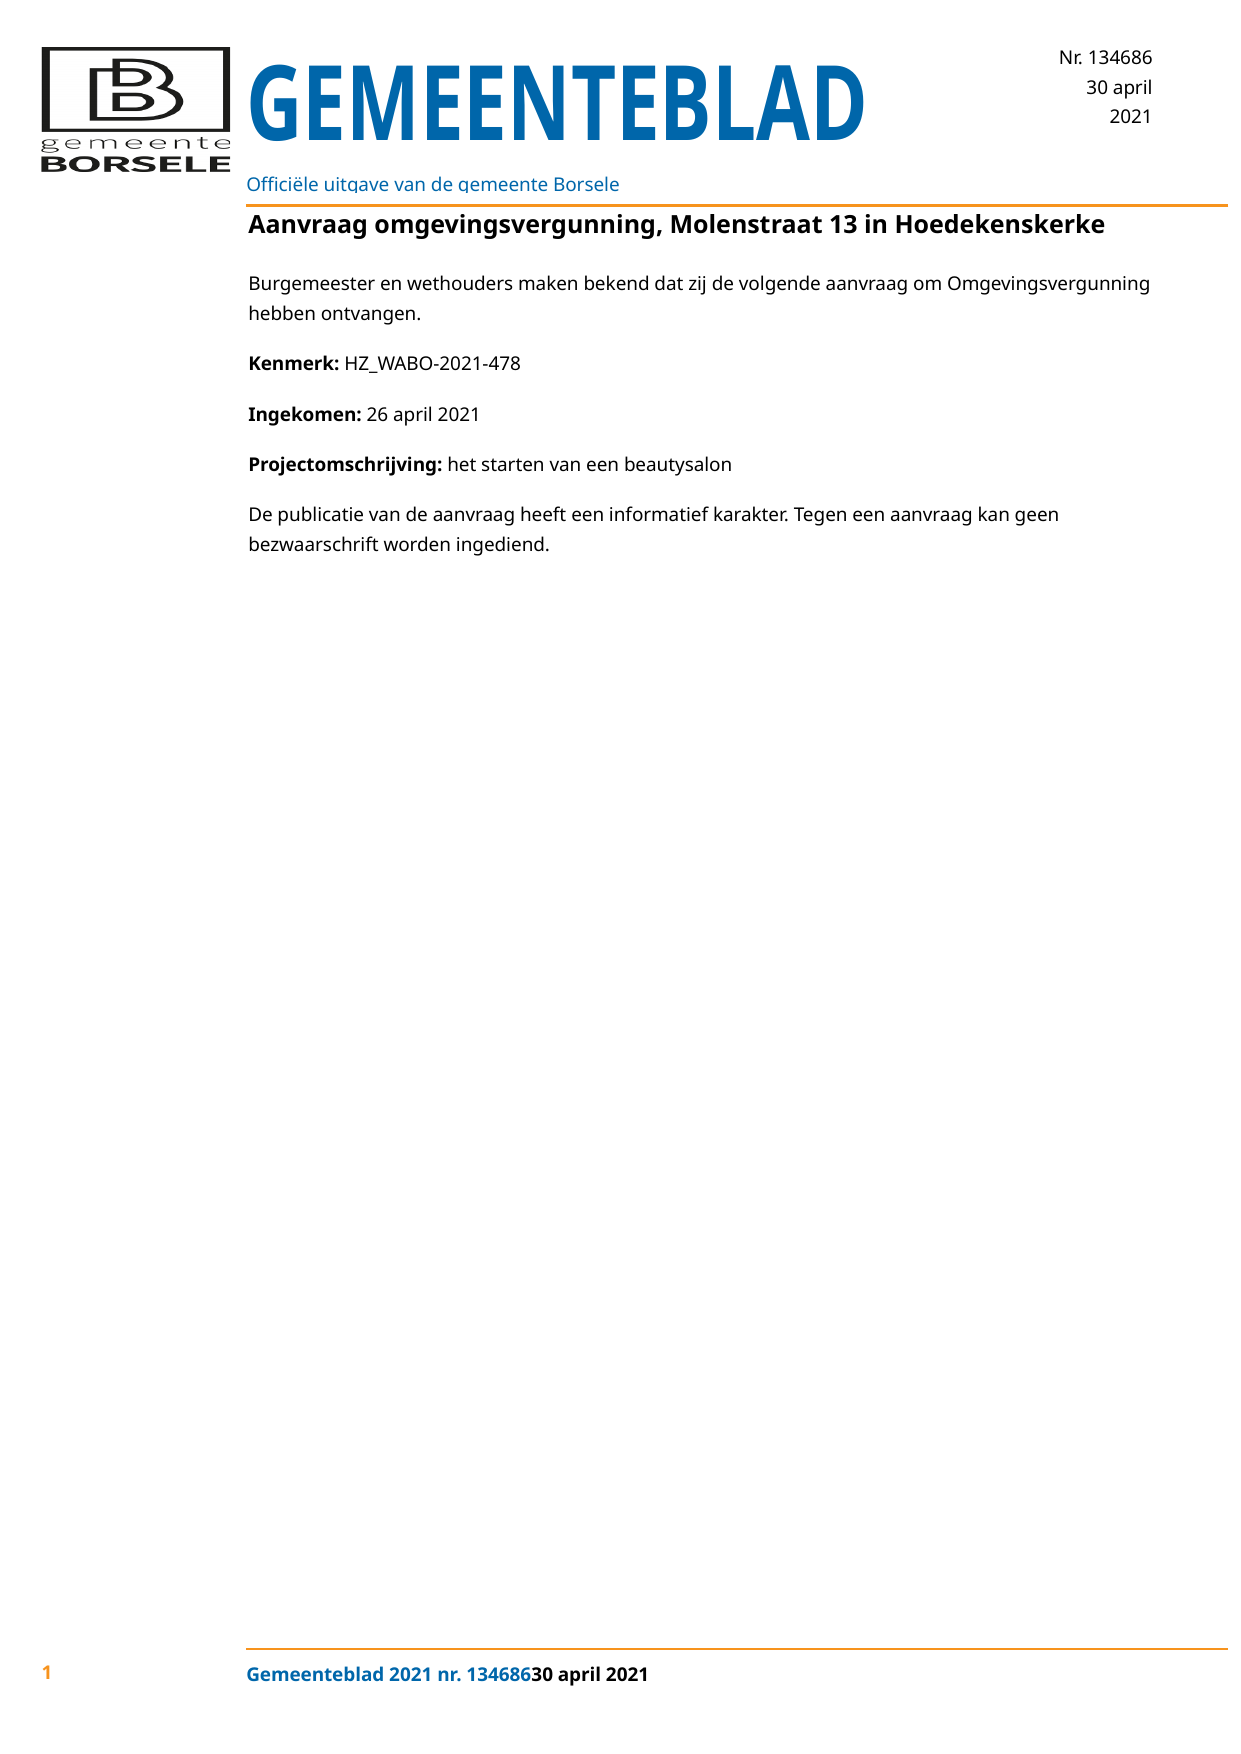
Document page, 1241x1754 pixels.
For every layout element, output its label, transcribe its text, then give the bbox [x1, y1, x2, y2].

text Burgemeester en wethouders maken bekend dat zij de volgende aanvraag om Omgevingsvergunning hebben ontvangen. [248, 270, 1152, 326]
text Kenmerk: HZ_WABO-2021-478 [248, 350, 1152, 376]
picture [41, 47, 231, 172]
text Ingekomen: 26 april 2021 [248, 401, 1152, 426]
text Aanvraag omgevingsvergunning, Molenstraat 13 in Hoedekenskerke [248, 207, 1152, 241]
text Projectomschrijving: het starten van een beautysalon [248, 451, 1152, 477]
text De publicatie van de aanvraag heeft een informatief karakter. Tegen een aanvraag kan geen bezwaarschrift worden ingediend. [248, 502, 1152, 557]
